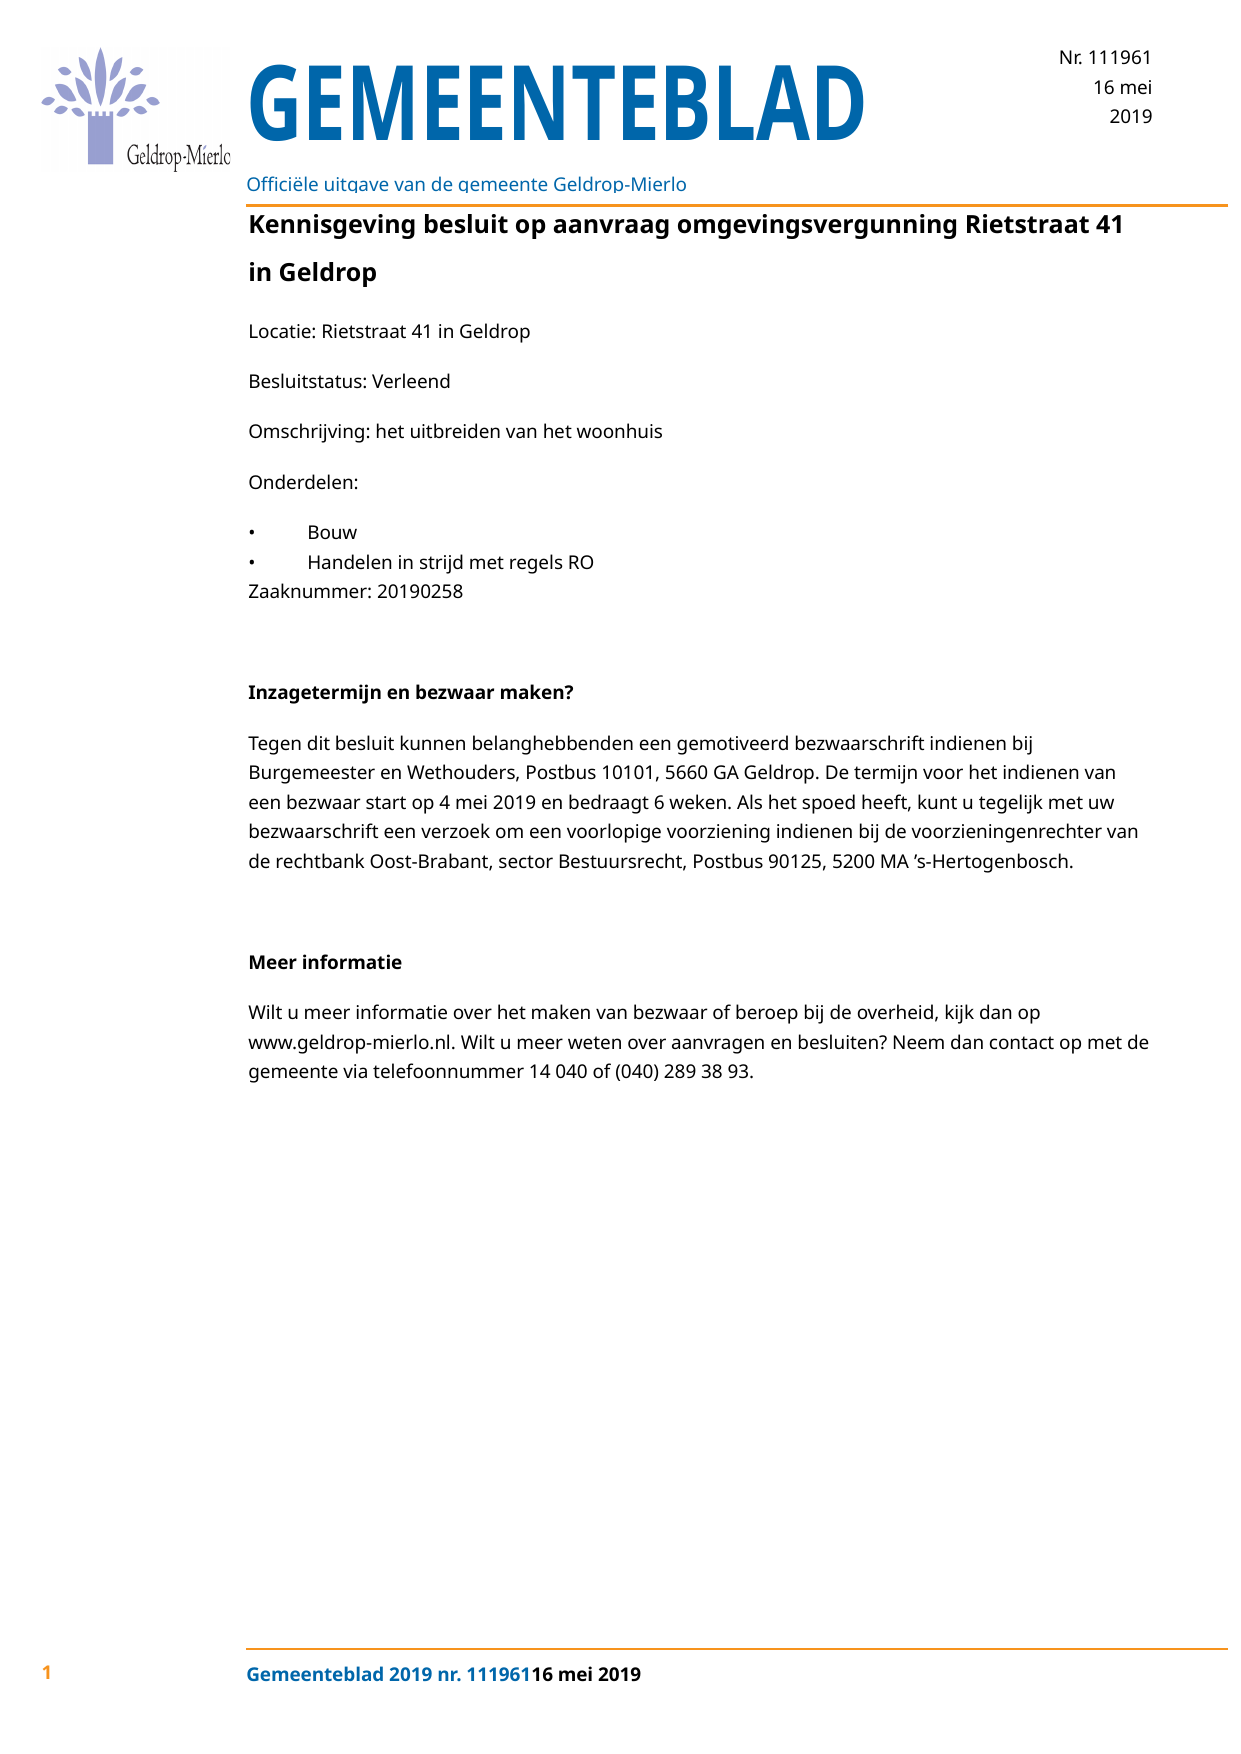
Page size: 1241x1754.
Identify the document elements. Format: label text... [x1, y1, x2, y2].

list Bouw [248, 519, 1152, 545]
text Omschrijving: het uitbreiden van het woonhuis [248, 419, 1152, 444]
text Wilt u meer informatie over het maken van bezwaar of beroep bij de overheid, kijk dan op www.geldrop-mierlo.nl. Wilt u meer weten over aanvragen en besluiten? Neem dan contact op met de gemeente via telefoonnummer 14 040 of (040) 289 38 93. [248, 999, 1152, 1084]
text Tegen dit besluit kunnen belanghebbenden een gemotiveerd bezwaarschrift indienen bij Burgemeester en Wethouders, Postbus 10101, 5660 GA Geldrop. De termijn voor het indienen van een bezwaar start op 4 mei 2019 en bedraagt 6 weken. Als het spoed heeft, kunt u tegelijk met uw bezwaarschrift een verzoek om een voorlopige voorziening indienen bij de voorzieningenrechter van de rechtbank Oost-Brabant, sector Bestuursrecht, Postbus 90125, 5200 MA ’s-Hertogenbosch. [248, 730, 1152, 874]
text Inzagetermijn en bezwaar maken? [248, 679, 1152, 705]
picture [41, 47, 231, 172]
text Meer informatie [248, 949, 1152, 975]
text Onderdelen: [248, 469, 1152, 495]
text Zaaknummer: 20190258 [248, 579, 1152, 604]
text Kennisgeving besluit op aanvraag omgevingsvergunning Rietstraat 41 in Geldrop [248, 207, 1152, 288]
text Besluitstatus: Verleend [248, 368, 1152, 394]
text Locatie: Rietstraat 41 in Geldrop [248, 318, 1152, 344]
list Handelen in strijd met regels RO [248, 549, 1152, 575]
